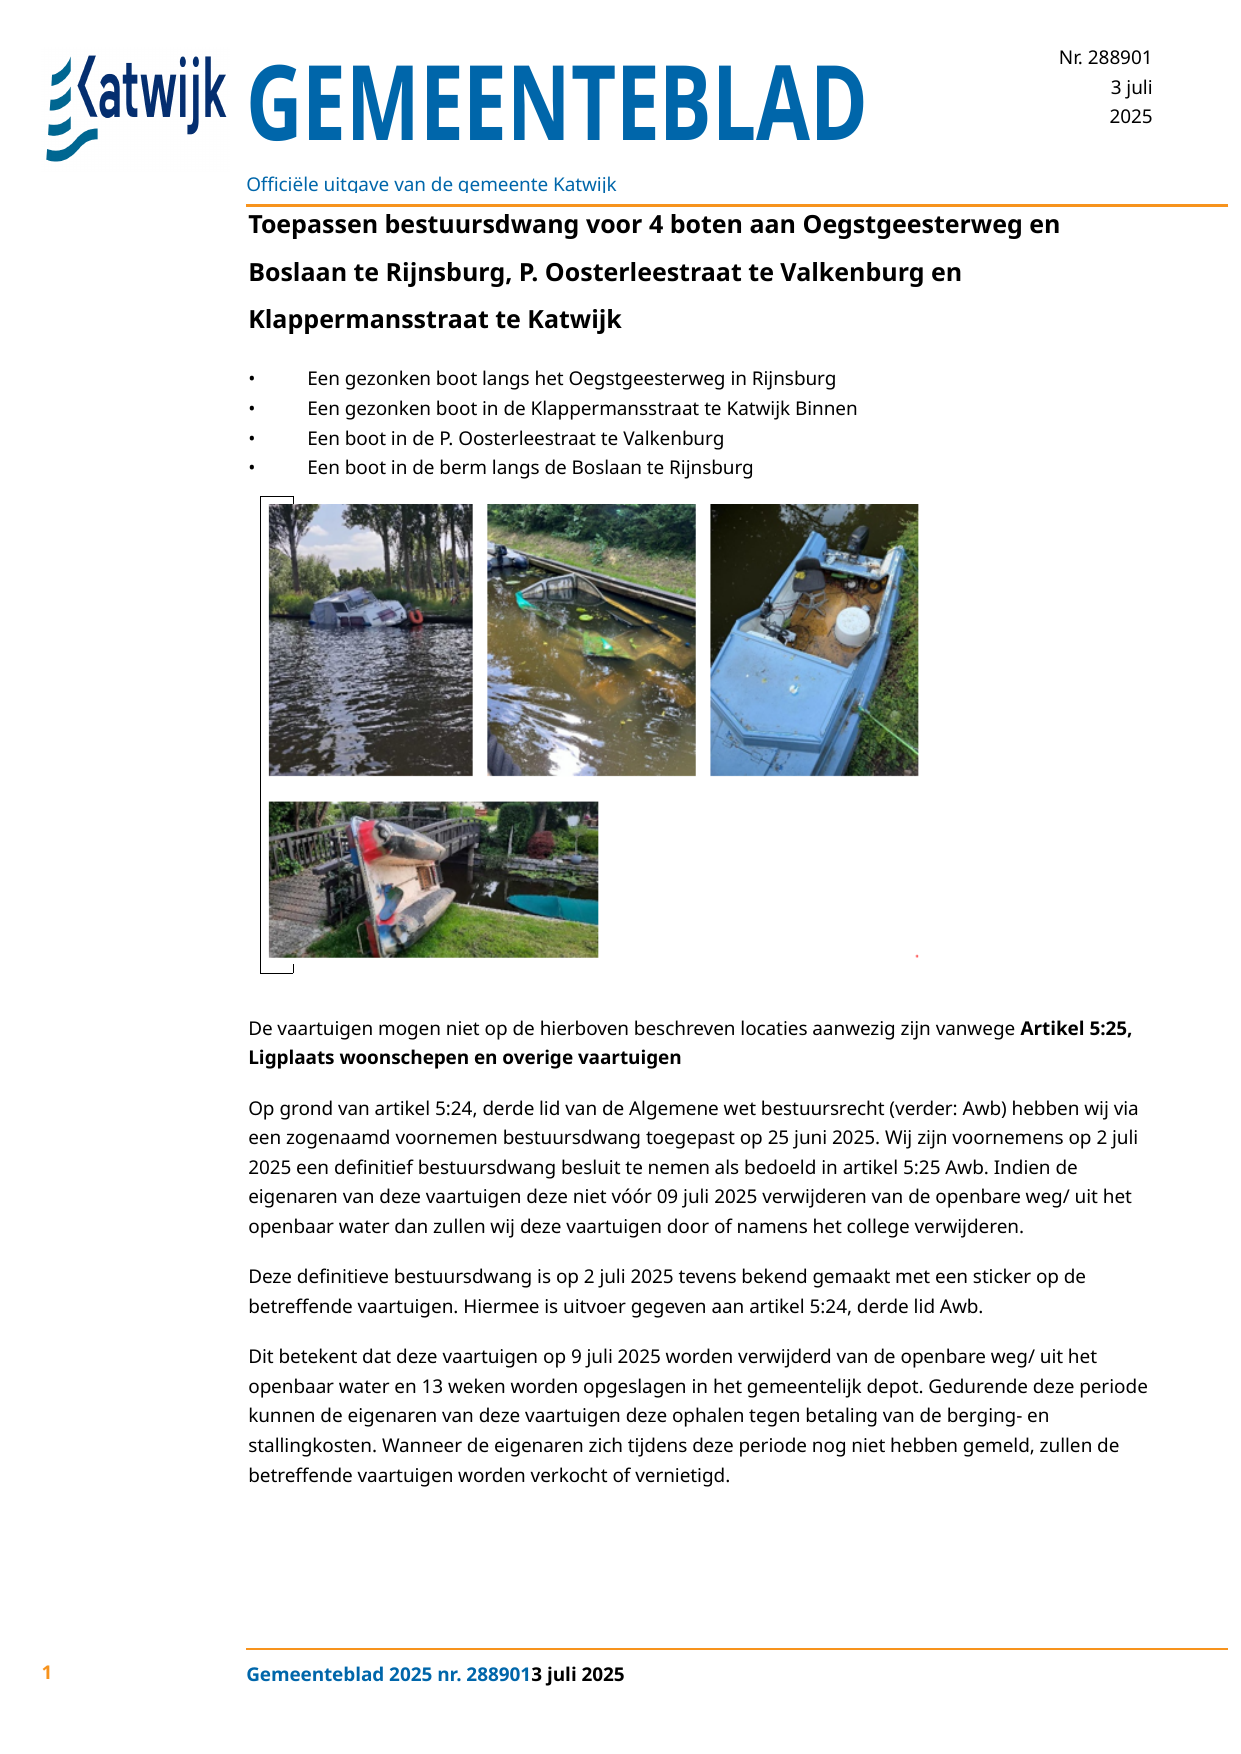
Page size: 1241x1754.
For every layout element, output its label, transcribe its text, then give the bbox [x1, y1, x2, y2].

list Een boot in de P. Oosterleestraat te Valkenburg [248, 425, 1152, 450]
list Een boot in de berm langs de Boslaan te Rijnsburg [248, 454, 1152, 480]
text Deze definitieve bestuursdwang is op 2 juli 2025 tevens bekend gemaakt met een sticker op de betreffende vaartuigen. Hiermee is uitvoer gegeven aan artikel 5:24, derde lid Awb. [248, 1263, 1152, 1319]
text De vaartuigen mogen niet op de hierboven beschreven locaties aanwezig zijn vanwege Artikel 5:25, Ligplaats woonschepen en overige vaartuigen [248, 1015, 1152, 1070]
list Een gezonken boot in de Klappermansstraat te Katwijk Binnen [248, 395, 1152, 421]
text Op grond van artikel 5:24, derde lid van de Algemene wet bestuursrecht (verder: Awb) hebben wij via een zogenaamd voornemen bestuursdwang toegepast op 25 juni 2025. Wij zijn voornemens op 2 juli 2025 een definitief bestuursdwang besluit te nemen als bedoeld in artikel 5:25 Awb. Indien de eigenaren van deze vaartuigen deze niet vóór 09 juli 2025 verwijderen van de openbare weg/ uit het openbaar water dan zullen wij deze vaartuigen door of namens het college verwijderen. [248, 1095, 1152, 1239]
text Toepassen bestuursdwang voor 4 boten aan Oegstgeesterweg en Boslaan te Rijnsburg, P. Oosterleestraat te Valkenburg en Klappermansstraat te Katwijk [248, 207, 1152, 336]
list Een gezonken boot langs het Oegstgeesterweg in Rijnsburg [248, 366, 1152, 391]
picture [268, 504, 919, 964]
picture [41, 47, 231, 172]
text Dit betekent dat deze vaartuigen op 9 juli 2025 worden verwijderd van de openbare weg/ uit het openbaar water en 13 weken worden opgeslagen in het gemeentelijk depot. Gedurende deze periode kunnen de eigenaren van deze vaartuigen deze ophalen tegen betaling van de berging- en stallingkosten. Wanneer de eigenaren zich tijdens deze periode nog niet hebben gemeld, zullen de betreffende vaartuigen worden verkocht of vernietigd. [248, 1343, 1152, 1487]
